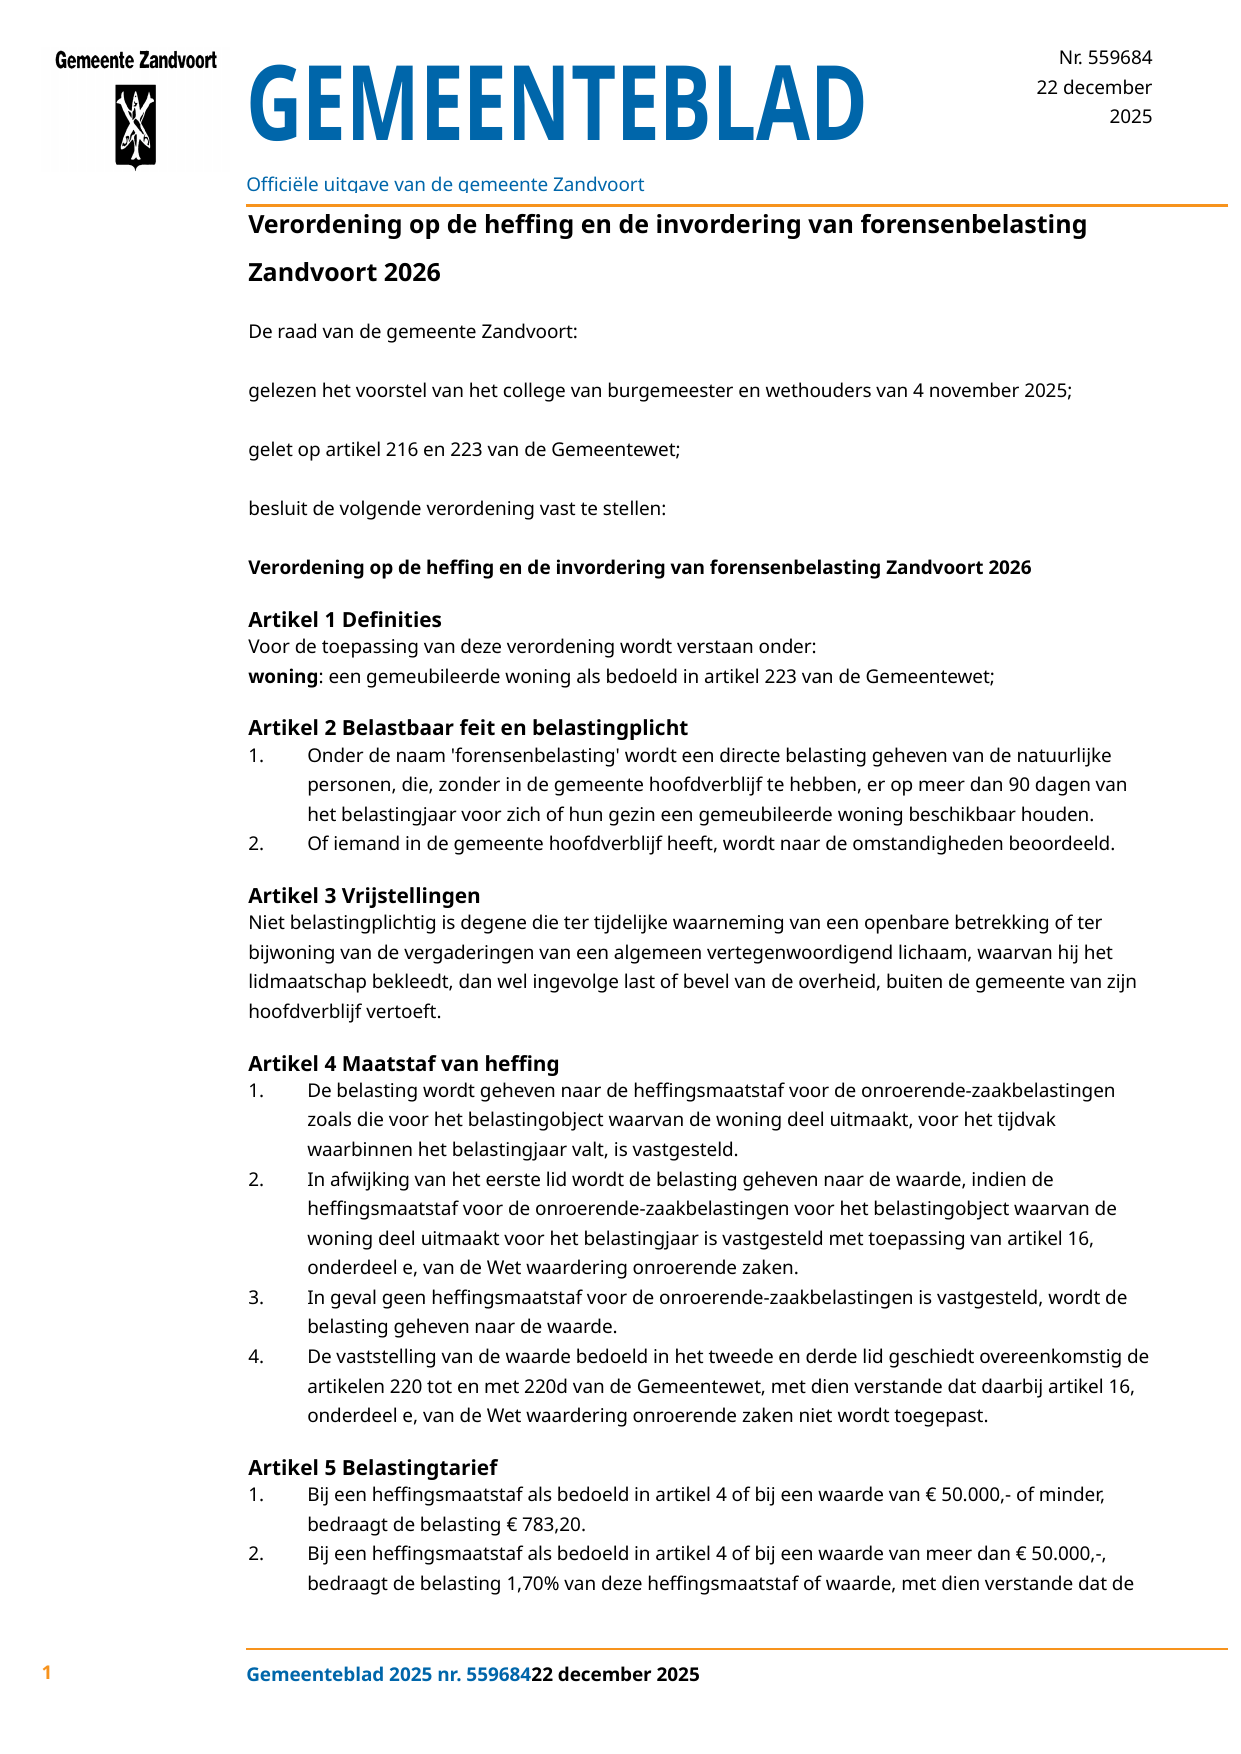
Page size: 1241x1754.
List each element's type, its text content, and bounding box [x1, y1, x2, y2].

text Artikel 5 Belastingtarief [248, 1453, 1152, 1481]
text Niet belastingplichtig is degene die ter tijdelijke waarneming van een openbare betrekking of ter bijwoning van de vergaderingen van een algemeen vertegenwoordigend lichaam, waarvan hij het lidmaatschap bekleedt, dan wel ingevolge last of bevel van de overheid, buiten de gemeente van zijn hoofdverblijf vertoeft. [248, 909, 1152, 1024]
list Bij een heffingsmaatstaf als bedoeld in artikel 4 of bij een waarde van € 50.000,- of minder, bedraagt de belasting € 783,20. [248, 1481, 1152, 1537]
text woning: een gemeubileerde woning als bedoeld in artikel 223 van de Gemeentewet; [248, 663, 1152, 689]
text Voor de toepassing van deze verordening wordt verstaan onder: [248, 633, 1152, 659]
text De raad van de gemeente Zandvoort: [248, 318, 1152, 344]
text Artikel 2 Belastbaar feit en belastingplicht [248, 713, 1152, 742]
text Verordening op de heffing en de invordering van forensenbelasting Zandvoort 2026 [248, 207, 1152, 288]
list De vaststelling van de waarde bedoeld in het tweede en derde lid geschiedt overeenkomstig de artikelen 220 tot en met 220d van de Gemeentewet, met dien verstande dat daarbij artikel 16, onderdeel e, van de Wet waardering onroerende zaken niet wordt toegepast. [248, 1343, 1152, 1428]
list In geval geen heffingsmaatstaf voor de onroerende-zaakbelastingen is vastgesteld, wordt de belasting geheven naar de waarde. [248, 1284, 1152, 1339]
list Of iemand in de gemeente hoofdverblijf heeft, wordt naar de omstandigheden beoordeeld. [248, 831, 1152, 856]
list In afwijking van het eerste lid wordt de belasting geheven naar de waarde, indien de heffingsmaatstaf voor de onroerende-zaakbelastingen voor het belastingobject waarvan de woning deel uitmaakt voor het belastingjaar is vastgesteld met toepassing van artikel 16, onderdeel e, van de Wet waardering onroerende zaken. [248, 1166, 1152, 1280]
text Verordening op de heffing en de invordering van forensenbelasting Zandvoort 2026 [248, 554, 1152, 580]
text gelet op artikel 216 en 223 van de Gemeentewet; [248, 436, 1152, 462]
text Artikel 4 Maatstaf van heffing [248, 1049, 1152, 1077]
text besluit de volgende verordening vast te stellen: [248, 495, 1152, 521]
picture [41, 47, 231, 172]
list De belasting wordt geheven naar de heffingsmaatstaf voor de onroerende-zaakbelastingen zoals die voor het belastingobject waarvan de woning deel uitmaakt, voor het tijdvak waarbinnen het belastingjaar valt, is vastgesteld. [248, 1077, 1152, 1162]
list Bij een heffingsmaatstaf als bedoeld in artikel 4 of bij een waarde van meer dan € 50.000,-, bedraagt de belasting 1,70% van deze heffingsmaatstaf of waarde, met dien verstande dat de [248, 1541, 1152, 1596]
text gelezen het voorstel van het college van burgemeester en wethouders van 4 november 2025; [248, 377, 1152, 403]
text Artikel 3 Vrijstellingen [248, 881, 1152, 909]
list Onder de naam 'forensenbelasting' wordt een directe belasting geheven van de natuurlijke personen, die, zonder in de gemeente hoofdverblijf te hebben, er op meer dan 90 dagen van het belastingjaar voor zich of hun gezin een gemeubileerde woning beschikbaar houden. [248, 742, 1152, 827]
text Artikel 1 Definities [248, 605, 1152, 633]
